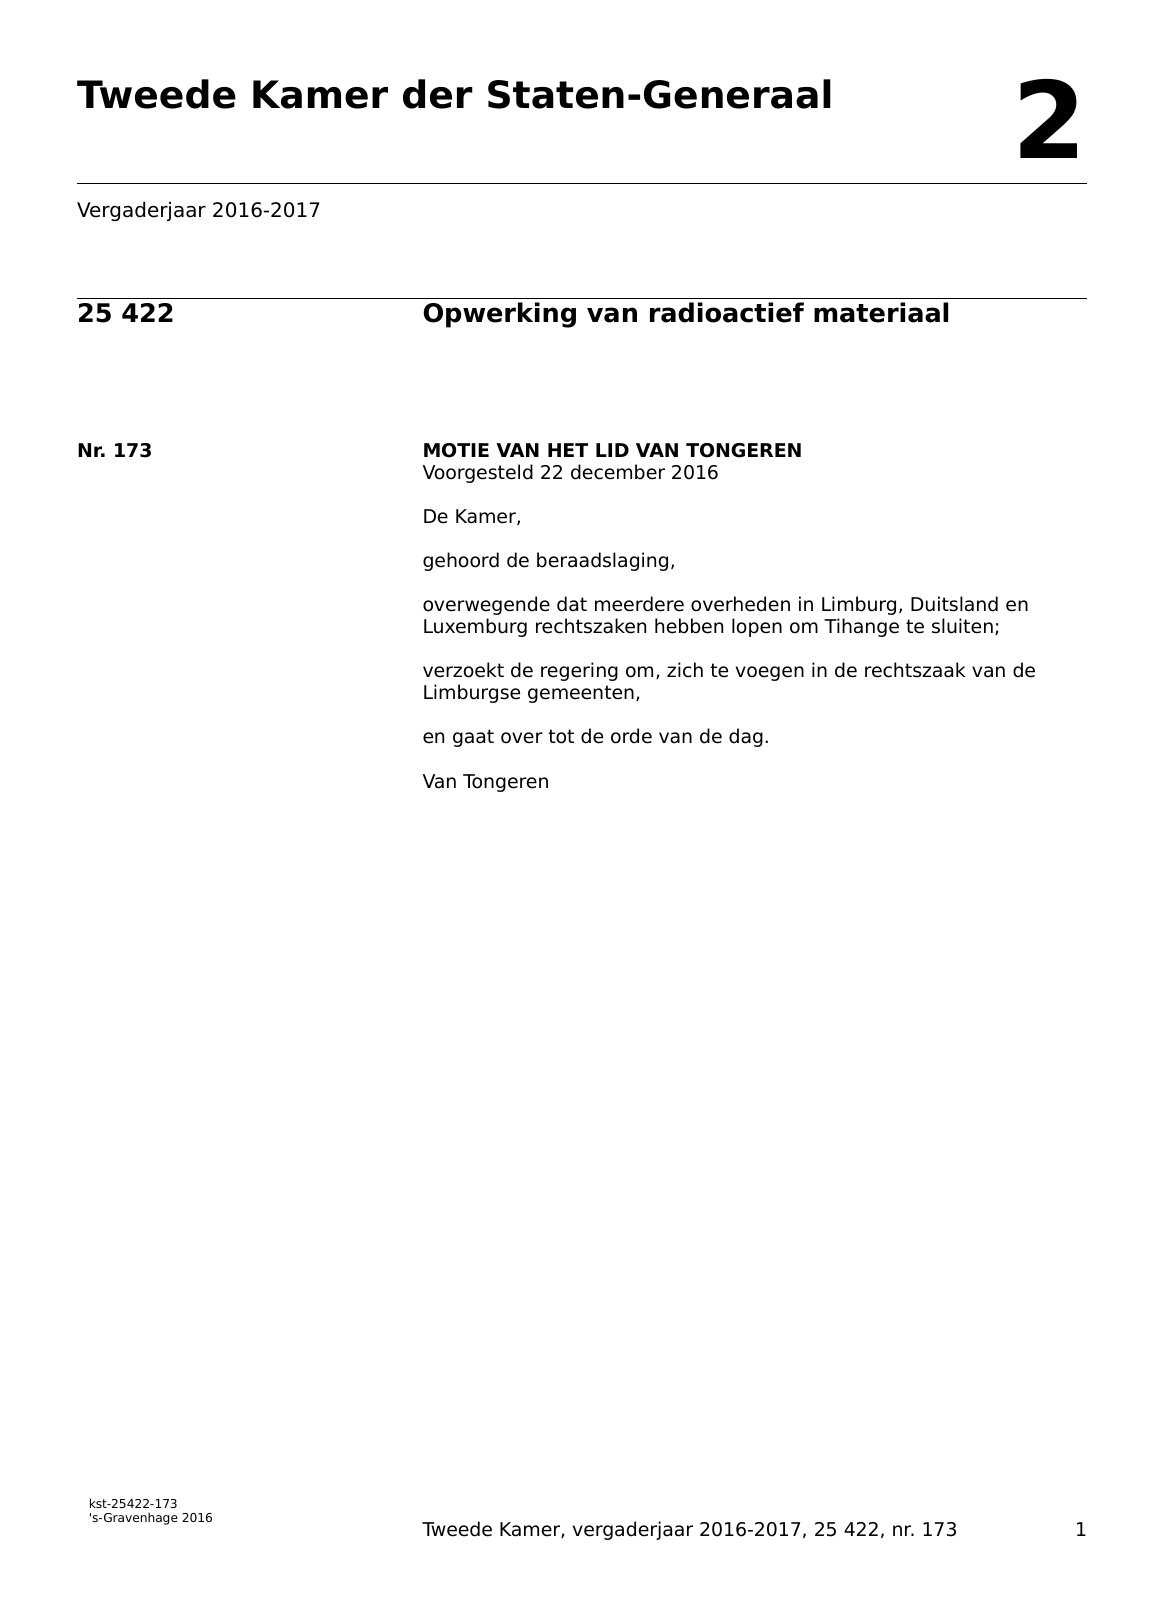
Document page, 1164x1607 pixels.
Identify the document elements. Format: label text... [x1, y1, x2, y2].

text De Kamer, [422, 506, 1087, 528]
table_header 2 [886, 59, 1087, 183]
text Van Tongeren [422, 771, 1087, 793]
table_cell Vergaderjaar 2016-2017 [77, 184, 1087, 298]
subtitle 25 422 Opwerking van radioactief materiaal [77, 299, 1087, 329]
table_header Tweede Kamer der Staten-Generaal [77, 59, 886, 183]
text verzoekt de regering om, zich te voegen in de rechtszaak van de Limburgse gemeenten, [422, 660, 1087, 704]
text overwegende dat meerdere overheden in Limburg, Duitsland en Luxemburg rechtszaken hebben lopen om Tihange te sluiten; [422, 594, 1087, 638]
text 's-Gravenhage 2016 [88, 1511, 323, 1525]
text kst-25422-173 [88, 1497, 323, 1511]
text Voorgesteld 22 december 2016 [422, 462, 1087, 484]
subtitle Nr. 173 MOTIE VAN HET LID VAN TONGEREN [77, 440, 1087, 462]
text gehoord de beraadslaging, [422, 550, 1087, 572]
text en gaat over tot de orde van de dag. [422, 726, 1087, 748]
